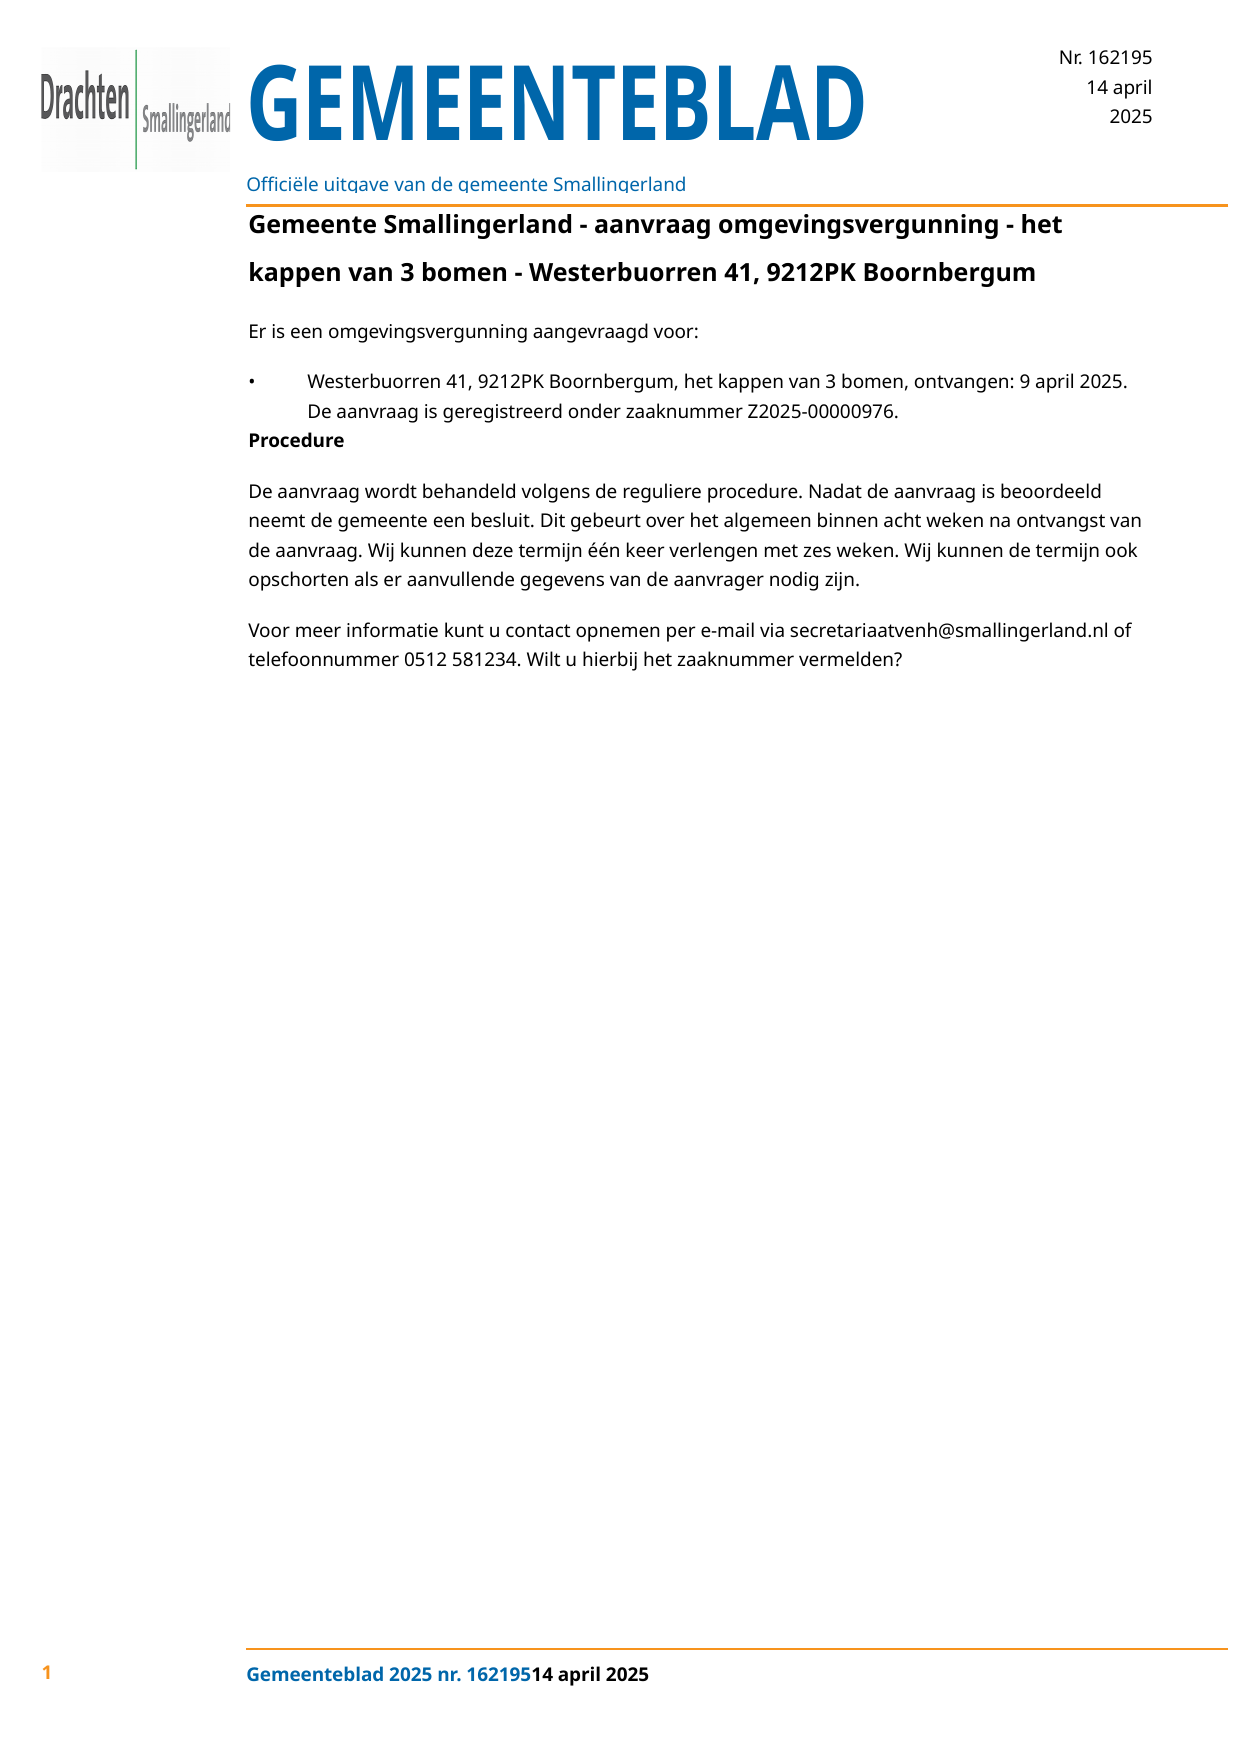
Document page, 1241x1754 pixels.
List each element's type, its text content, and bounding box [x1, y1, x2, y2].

text De aanvraag wordt behandeld volgens de reguliere procedure. Nadat de aanvraag is beoordeeld neemt de gemeente een besluit. Dit gebeurt over het algemeen binnen acht weken na ontvangst van de aanvraag. Wij kunnen deze termijn één keer verlengen met zes weken. Wij kunnen de termijn ook opschorten als er aanvullende gegevens van de aanvrager nodig zijn. [248, 478, 1152, 592]
text Gemeente Smallingerland - aanvraag omgevingsvergunning - het kappen van 3 bomen - Westerbuorren 41, 9212PK Boornbergum [248, 207, 1152, 288]
text Voor meer informatie kunt u contact opnemen per e-mail via secretariaatvenh@smallingerland.nl of telefoonnummer 0512 581234. Wilt u hierbij het zaaknummer vermelden? [248, 617, 1152, 672]
picture [41, 47, 231, 172]
text Er is een omgevingsvergunning aangevraagd voor: [248, 318, 1152, 344]
list Westerbuorren 41, 9212PK Boornbergum, het kappen van 3 bomen, ontvangen: 9 april 2025. De aanvraag is geregistreerd onder zaaknummer Z2025-00000976. [248, 368, 1152, 424]
text Procedure [248, 427, 1152, 453]
